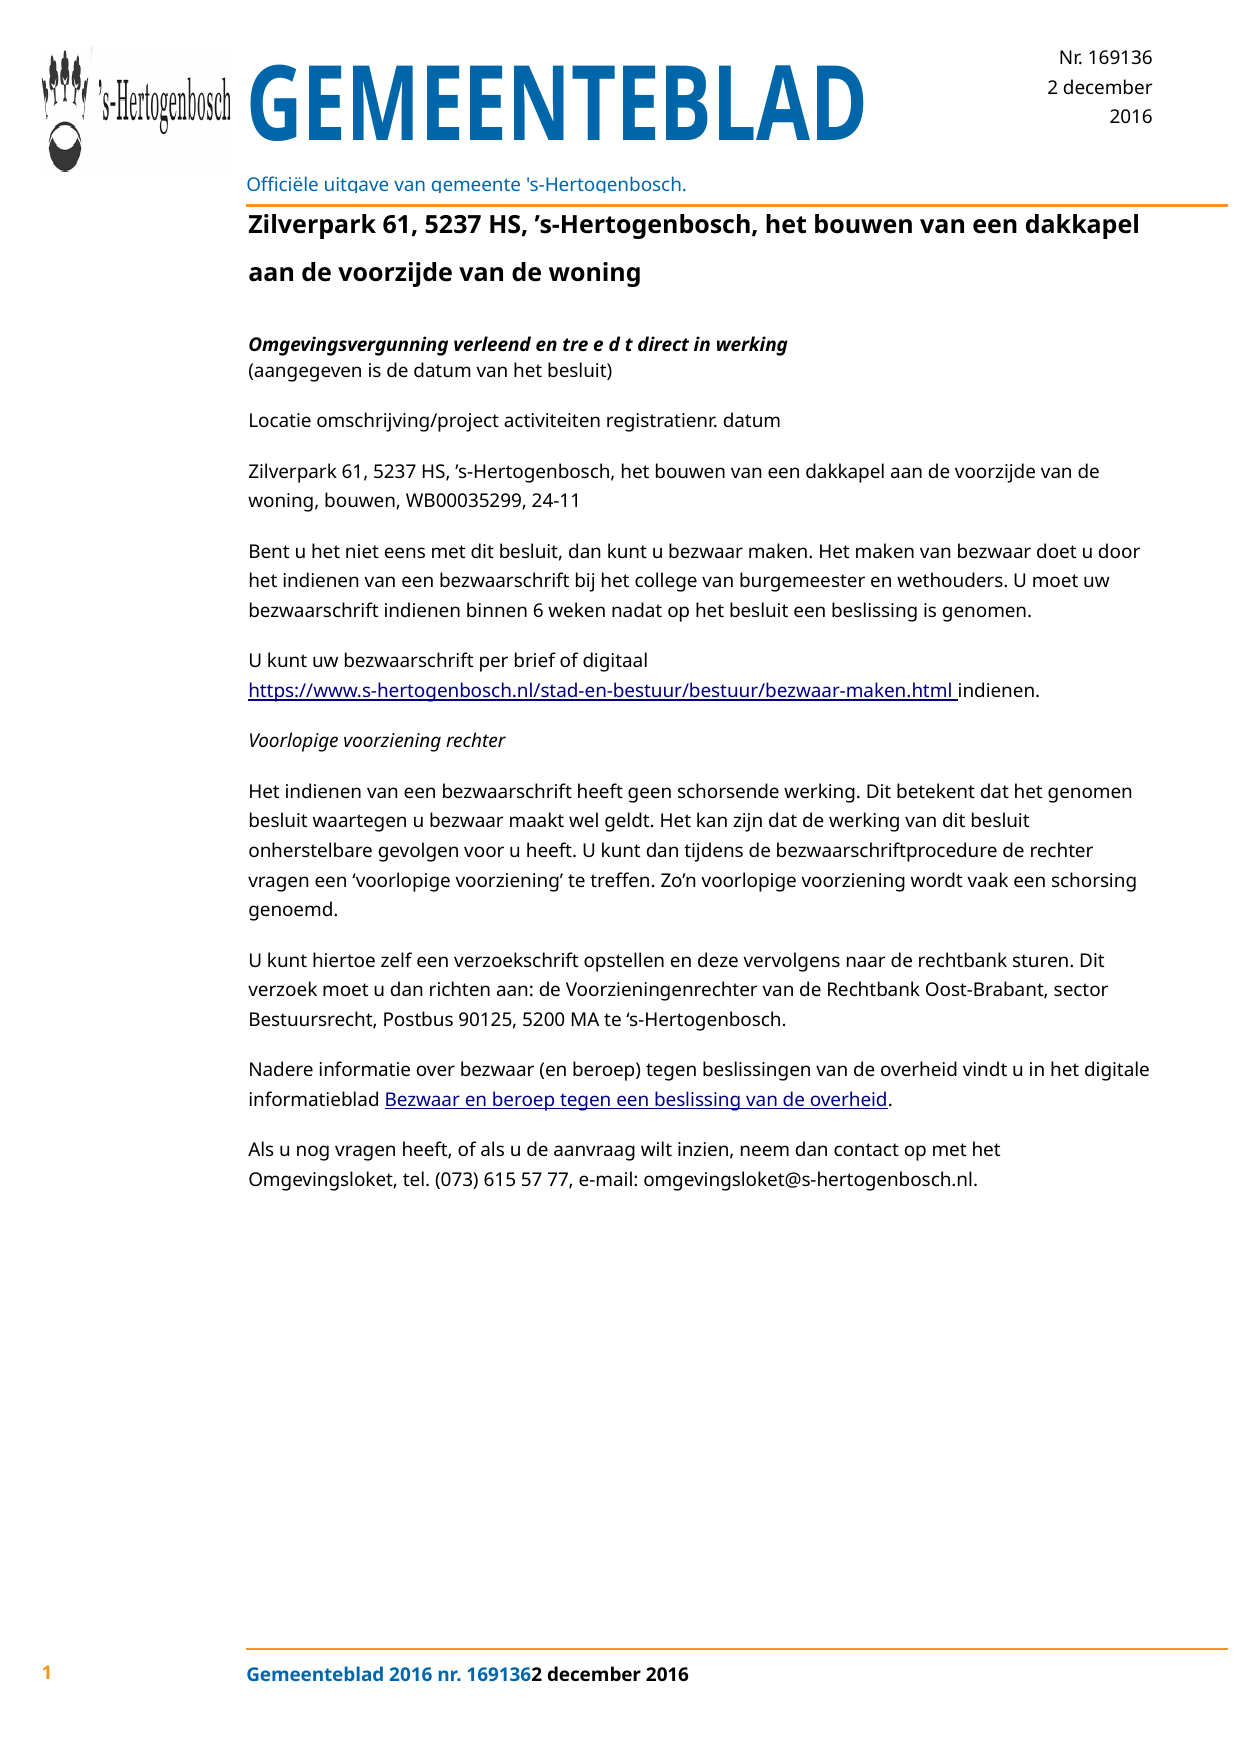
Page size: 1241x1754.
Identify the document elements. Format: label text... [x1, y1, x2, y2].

text Nadere informatie over bezwaar (en beroep) tegen beslissingen van de overheid vindt u in het digitale informatieblad Bezwaar en beroep tegen een beslissing van de overheid. [248, 1056, 1152, 1112]
text Locatie omschrijving/project activiteiten registratienr. datum [248, 408, 1152, 433]
text Het indienen van een bezwaarschrift heeft geen schorsende werking. Dit betekent dat het genomen besluit waartegen u bezwaar maakt wel geldt. Het kan zijn dat de werking van dit besluit onherstelbare gevolgen voor u heeft. U kunt dan tijdens de bezwaarschriftprocedure de rechter vragen een ‘voorlopige voorziening’ te treffen. Zo’n voorlopige voorziening wordt vaak een schorsing genoemd. [248, 778, 1152, 922]
text Omgevingsvergunning verleend en tre e d t direct in werking [248, 331, 1152, 357]
text Bent u het niet eens met dit besluit, dan kunt u bezwaar maken. Het maken van bezwaar doet u door het indienen van een bezwaarschrift bij het college van burgemeester en wethouders. U moet uw bezwaarschrift indienen binnen 6 weken nadat op het besluit een beslissing is genomen. [248, 538, 1152, 623]
picture [41, 47, 231, 172]
text Als u nog vragen heeft, of als u de aanvraag wilt inzien, neem dan contact op met het Omgevingsloket, tel. (073) 615 57 77, e-mail: omgevingsloket@s-hertogenbosch.nl. [248, 1136, 1152, 1192]
text Zilverpark 61, 5237 HS, ’s-Hertogenbosch, het bouwen van een dakkapel aan de voorzijde van de woning, bouwen, WB00035299, 24-11 [248, 458, 1152, 513]
text Voorlopige voorziening rechter [248, 728, 1152, 753]
text (aangegeven is de datum van het besluit) [248, 357, 1152, 383]
text Zilverpark 61, 5237 HS, ’s-Hertogenbosch, het bouwen van een dakkapel aan de voorzijde van de woning [248, 207, 1152, 288]
text U kunt hiertoe zelf een verzoekschrift opstellen en deze vervolgens naar de rechtbank sturen. Dit verzoek moet u dan richten aan: de Voorzieningenrechter van de Rechtbank Oost-Brabant, sector Bestuursrecht, Postbus 90125, 5200 MA te ‘s-Hertogenbosch. [248, 947, 1152, 1032]
text U kunt uw bezwaarschrift per brief of digitaal https://www.s-hertogenbosch.nl/stad-en-bestuur/bestuur/bezwaar-maken.html indienen. [248, 648, 1152, 703]
